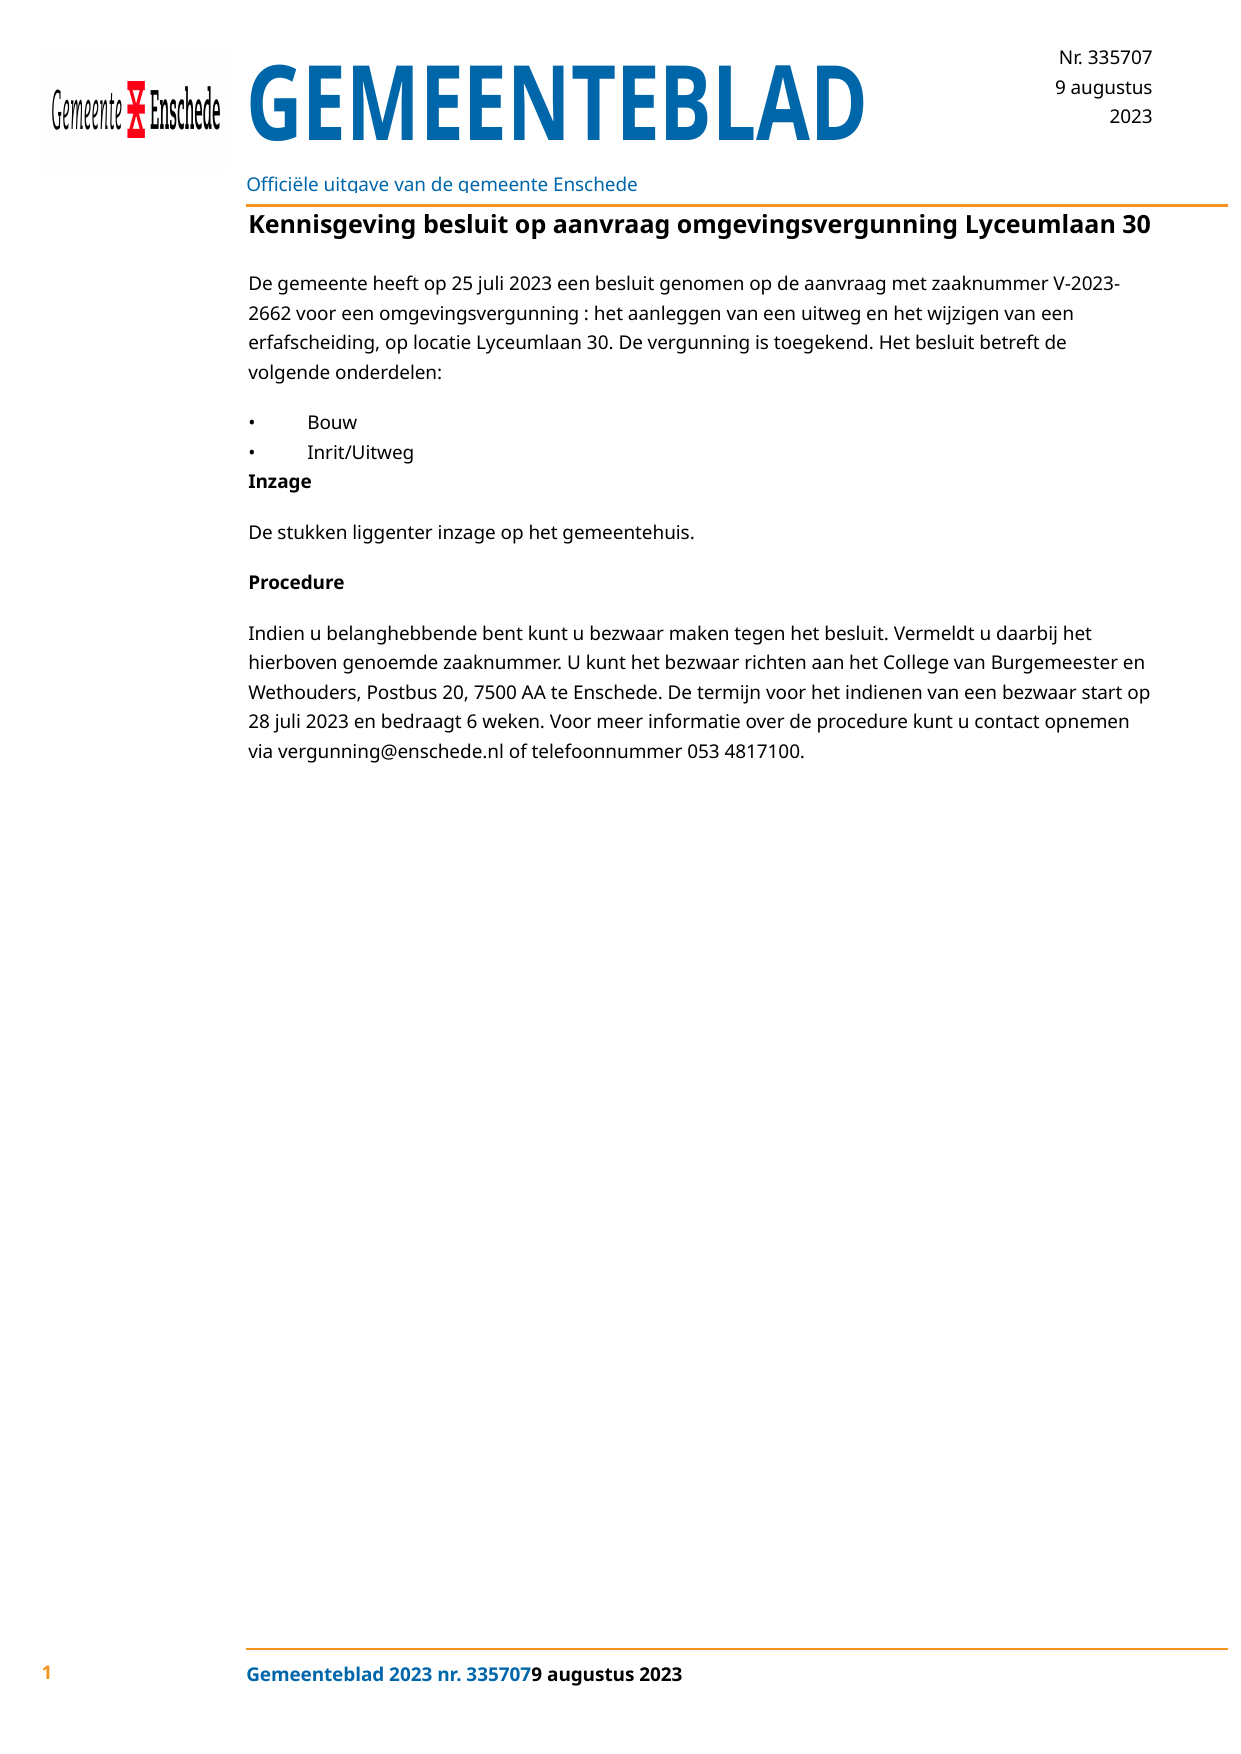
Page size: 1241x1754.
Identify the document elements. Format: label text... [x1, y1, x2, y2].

text Inzage [248, 469, 1152, 494]
text De stukken liggenter inzage op het gemeentehuis. [248, 519, 1152, 545]
picture [41, 47, 231, 172]
text Kennisgeving besluit op aanvraag omgevingsvergunning Lyceumlaan 30 [248, 207, 1152, 241]
text De gemeente heeft op 25 juli 2023 een besluit genomen op de aanvraag met zaaknummer V-2023-2662 voor een omgevingsvergunning : het aanleggen van een uitweg en het wijzigen van een erfafscheiding, op locatie Lyceumlaan 30. De vergunning is toegekend. Het besluit betreft de volgende onderdelen: [248, 270, 1152, 385]
text Procedure [248, 569, 1152, 595]
list Bouw [248, 409, 1152, 435]
list Inrit/Uitweg [248, 439, 1152, 465]
text Indien u belanghebbende bent kunt u bezwaar maken tegen het besluit. Vermeldt u daarbij het hierboven genoemde zaaknummer. U kunt het bezwaar richten aan het College van Burgemees­ter en Wethouders, Postbus 20, 7500 AA te Enschede. De termijn voor het indienen van een bezwaar start op 28 juli 2023 en bedraagt 6 weken. Voor meer informatie over de procedure kunt u contact opnemen via vergunning@enschede.nl of telefoonnummer 053 4817100. [248, 620, 1152, 764]
